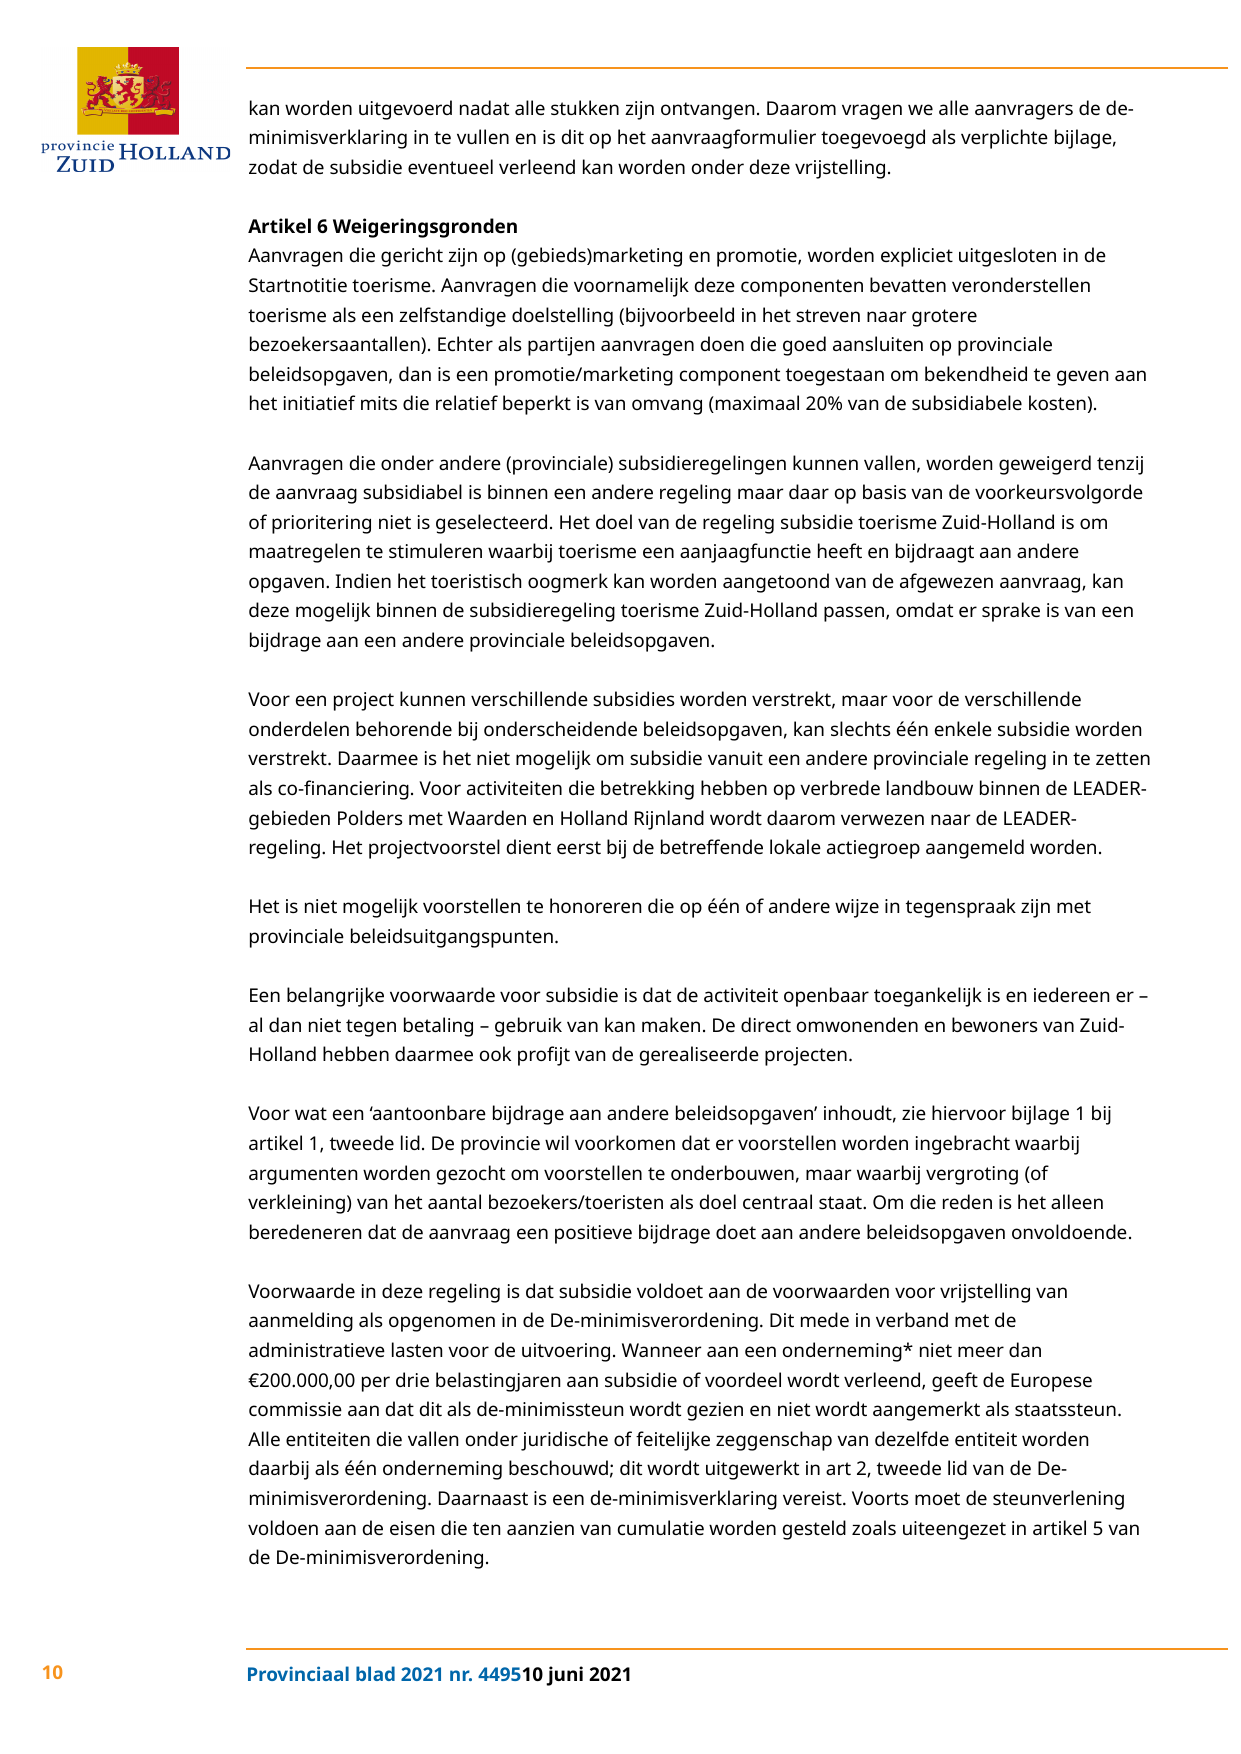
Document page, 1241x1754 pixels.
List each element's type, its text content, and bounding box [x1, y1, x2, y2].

text Artikel 6 Weigeringsgronden [248, 213, 1152, 239]
text Voor wat een ‘aantoonbare bijdrage aan andere beleidsopgaven’ inhoudt, zie hiervoor bijlage 1 bij artikel 1, tweede lid. De provincie wil voorkomen dat er voorstellen worden ingebracht waarbij argumenten worden gezocht om voorstellen te onderbouwen, maar waarbij vergroting (of verkleining) van het aantal bezoekers/toeristen als doel centraal staat. Om die reden is het alleen beredeneren dat de aanvraag een positieve bijdrage doet aan andere beleidsopgaven onvoldoende. [248, 1101, 1152, 1245]
text Voor een project kunnen verschillende subsidies worden verstrekt, maar voor de verschillende onderdelen behorende bij onderscheidende beleidsopgaven, kan slechts één enkele subsidie worden verstrekt. Daarmee is het niet mogelijk om subsidie vanuit een andere provinciale regeling in te zetten als co-financiering. Voor activiteiten die betrekking hebben op verbrede landbouw binnen de LEADER-gebieden Polders met Waarden en Holland Rijnland wordt daarom verwezen naar de LEADER-regeling. Het projectvoorstel dient eerst bij de betreffende lokale actiegroep aangemeld worden. [248, 686, 1152, 860]
text kan worden uitgevoerd nadat alle stukken zijn ontvangen. Daarom vragen we alle aanvragers de de-minimisverklaring in te vullen en is dit op het aanvraagformulier toegevoegd als verplichte bijlage, zodat de subsidie eventueel verleend kan worden onder deze vrijstelling. [248, 95, 1152, 180]
picture [41, 47, 231, 172]
text Aanvragen die onder andere (provinciale) subsidieregelingen kunnen vallen, worden geweigerd tenzij de aanvraag subsidiabel is binnen een andere regeling maar daar op basis van de voorkeursvolgorde of prioritering niet is geselecteerd. Het doel van de regeling subsidie toerisme Zuid-Holland is om maatregelen te stimuleren waarbij toerisme een aanjaagfunctie heeft en bijdraagt aan andere opgaven. Indien het toeristisch oogmerk kan worden aangetoond van de afgewezen aanvraag, kan deze mogelijk binnen de subsidieregeling toerisme Zuid-Holland passen, omdat er sprake is van een bijdrage aan een andere provinciale beleidsopgaven. [248, 450, 1152, 653]
text Aanvragen die gericht zijn op (gebieds)marketing en promotie, worden expliciet uitgesloten in de Startnotitie toerisme. Aanvragen die voornamelijk deze componenten bevatten veronderstellen toerisme als een zelfstandige doelstelling (bijvoorbeeld in het streven naar grotere bezoekersaantallen). Echter als partijen aanvragen doen die goed aansluiten op provinciale beleidsopgaven, dan is een promotie/marketing component toegestaan om bekendheid te geven aan het initiatief mits die relatief beperkt is van omvang (maximaal 20% van de subsidiabele kosten). [248, 243, 1152, 416]
text Een belangrijke voorwaarde voor subsidie is dat de activiteit openbaar toegankelijk is en iedereen er – al dan niet tegen betaling – gebruik van kan maken. De direct omwonenden en bewoners van Zuid-Holland hebben daarmee ook profijt van de gerealiseerde projecten. [248, 982, 1152, 1067]
text Voorwaarde in deze regeling is dat subsidie voldoet aan de voorwaarden voor vrijstelling van aanmelding als opgenomen in de De-minimisverordening. Dit mede in verband met de administratieve lasten voor de uitvoering. Wanneer aan een onderneming* niet meer dan €200.000,00 per drie belastingjaren aan subsidie of voordeel wordt verleend, geeft de Europese commissie aan dat dit als de-minimissteun wordt gezien en niet wordt aangemerkt als staatssteun. Alle entiteiten die vallen onder juridische of feitelijke zeggenschap van dezelfde entiteit worden daarbij als één onderneming beschouwd; dit wordt uitgewerkt in art 2, tweede lid van de De-minimisverordening. Daarnaast is een de-minimisverklaring vereist. Voorts moet de steunverlening voldoen aan de eisen die ten aanzien van cumulatie worden gesteld zoals uiteengezet in artikel 5 van de De-minimisverordening. [248, 1278, 1152, 1570]
text Het is niet mogelijk voorstellen te honoreren die op één of andere wijze in tegenspraak zijn met provinciale beleidsuitgangspunten. [248, 893, 1152, 949]
